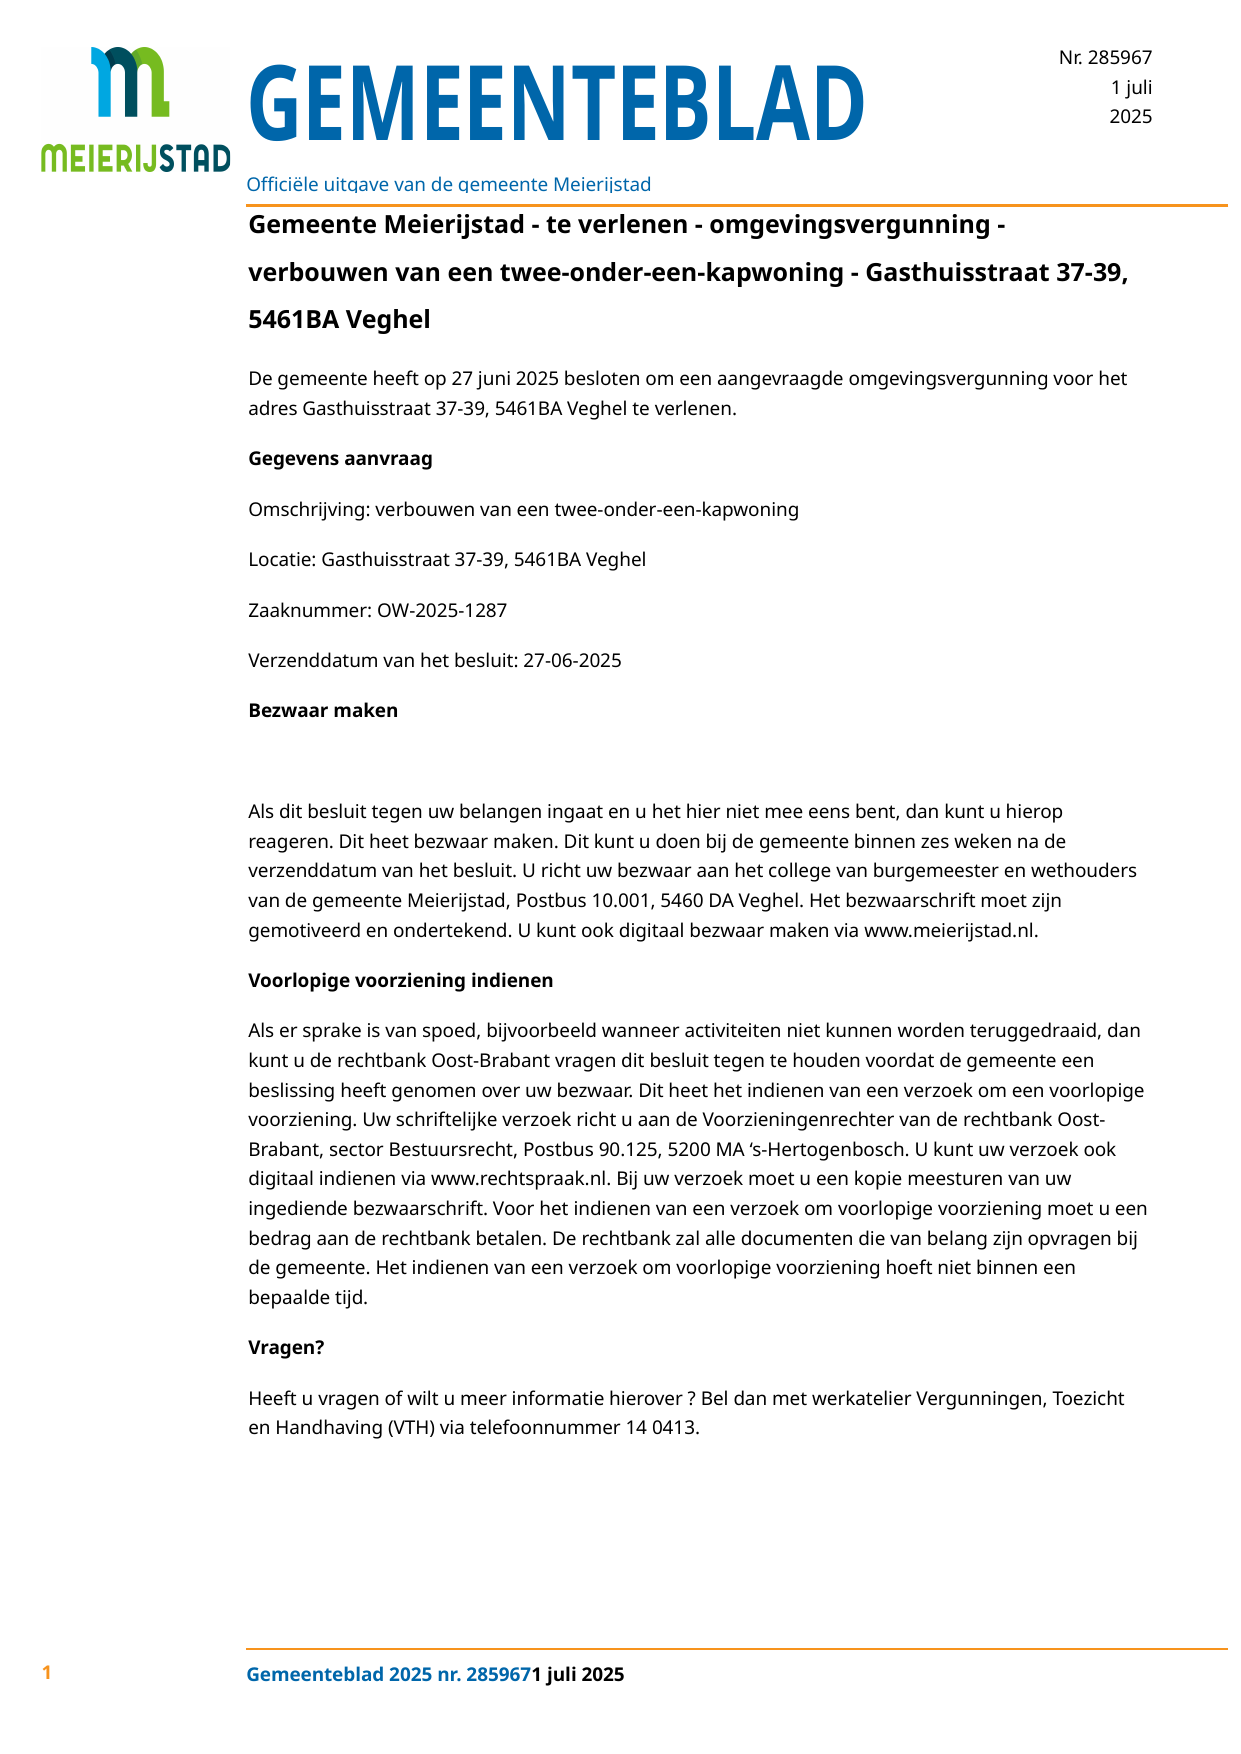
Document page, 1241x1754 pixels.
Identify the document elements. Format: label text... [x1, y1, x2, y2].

picture [41, 47, 231, 172]
text De gemeente heeft op 27 juni 2025 besloten om een aangevraagde omgevingsvergunning voor het adres Gasthuisstraat 37-39, 5461BA Veghel te verlenen. [248, 366, 1152, 421]
text Gemeente Meierijstad - te verlenen - omgevingsvergunning - verbouwen van een twee-onder-een-kapwoning - Gasthuisstraat 37-39, 5461BA Veghel [248, 207, 1152, 336]
text Voorlopige voorziening indienen [248, 967, 1152, 993]
text Gegevens aanvraag [248, 446, 1152, 471]
text Vragen? [248, 1334, 1152, 1360]
text Bezwaar maken [248, 698, 1152, 723]
text Zaaknummer: OW-2025-1287 [248, 597, 1152, 622]
text Omschrijving: verbouwen van een twee-onder-een-kapwoning [248, 496, 1152, 522]
text Als er sprake is van spoed, bijvoorbeeld wanneer activiteiten niet kunnen worden teruggedraaid, dan kunt u de rechtbank Oost-Brabant vragen dit besluit tegen te houden voordat de gemeente een beslissing heeft genomen over uw bezwaar. Dit heet het indienen van een verzoek om een voorlopige voorziening. Uw schriftelijke verzoek richt u aan de Voorzieningenrechter van de rechtbank Oost-Brabant, sector Bestuursrecht, Postbus 90.125, 5200 MA ‘s-Hertogenbosch. U kunt uw verzoek ook digitaal indienen via www.rechtspraak.nl. Bij uw verzoek moet u een kopie meesturen van uw ingediende bezwaarschrift. Voor het indienen van een verzoek om voorlopige voorziening moet u een bedrag aan de rechtbank betalen. De rechtbank zal alle documenten die van belang zijn opvragen bij de gemeente. Het indienen van een verzoek om voorlopige voorziening hoeft niet binnen een bepaalde tijd. [248, 1018, 1152, 1309]
text Heeft u vragen of wilt u meer informatie hierover ? Bel dan met werkatelier Vergunningen, Toezicht en Handhaving (VTH) via telefoonnummer 14 0413. [248, 1385, 1152, 1440]
text Locatie: Gasthuisstraat 37-39, 5461BA Veghel [248, 546, 1152, 572]
text Verzenddatum van het besluit: 27-06-2025 [248, 647, 1152, 673]
text Als dit besluit tegen uw belangen ingaat en u het hier niet mee eens bent, dan kunt u hierop reageren. Dit heet bezwaar maken. Dit kunt u doen bij de gemeente binnen zes weken na de verzenddatum van het besluit. U richt uw bezwaar aan het college van burgemeester en wethouders van de gemeente Meierijstad, Postbus 10.001, 5460 DA Veghel. Het bezwaarschrift moet zijn gemotiveerd en ondertekend. U kunt ook digitaal bezwaar maken via www.meierijstad.nl. [248, 798, 1152, 942]
